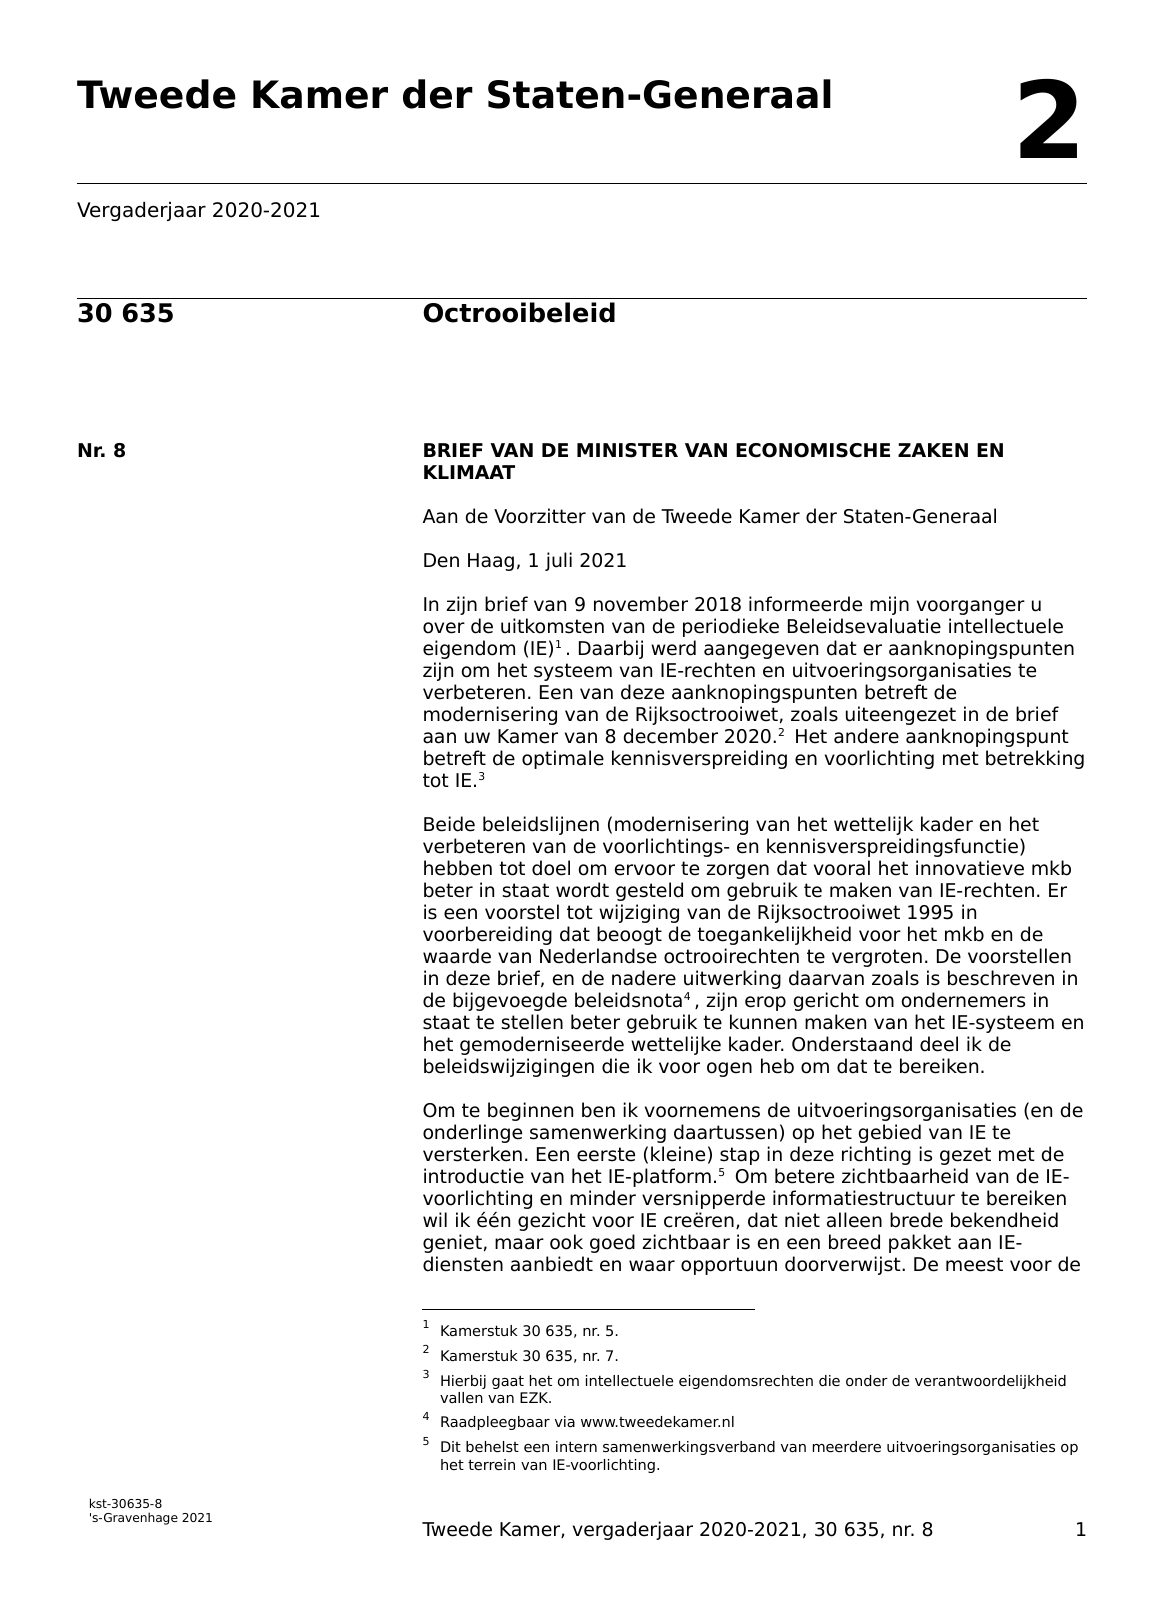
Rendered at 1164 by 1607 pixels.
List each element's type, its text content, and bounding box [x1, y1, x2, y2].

text Om te beginnen ben ik voornemens de uitvoeringsorganisaties (en de onderlinge samenwerking daartussen) op het gebied van IE te versterken. Een eerste (kleine) stap in deze richting is gezet met de introductie van het IE-platform. Om betere zichtbaarheid van de IE-voorlichting en minder versnipperde informatiestructuur te bereiken wil ik één gezicht voor IE creëren, dat niet alleen brede bekendheid geniet, maar ook goed zichtbaar is en een breed pakket aan IE-diensten aanbiedt en waar opportuun doorverwijst. De meest voor de [422, 1100, 1087, 1276]
text Hierbij gaat het om intellectuele eigendomsrechten die onder de verantwoordelijkheid vallen van EZK. [422, 1368, 1087, 1407]
table_cell Vergaderjaar 2020-2021 [77, 184, 1087, 298]
text Raadpleegbaar via www.tweedekamer.nl [422, 1410, 1087, 1432]
text Kamerstuk 30 635, nr. 7. [422, 1343, 1087, 1366]
text In zijn brief van 9 november 2018 informeerde mijn voorganger u over de uitkomsten van de periodieke Beleidsevaluatie intellectuele eigendom (IE). Daarbij werd aangegeven dat er aanknopingspunten zijn om het systeem van IE-rechten en uitvoeringsorganisaties te verbeteren. Een van deze aanknopingspunten betreft de modernisering van de Rijksoctrooiwet, zoals uiteengezet in de brief aan uw Kamer van 8 december 2020. Het andere aanknopingspunt betreft de optimale kennisverspreiding en voorlichting met betrekking tot IE. [422, 594, 1087, 792]
text Kamerstuk 30 635, nr. 5. [422, 1318, 1087, 1341]
text Beide beleidslijnen (modernisering van het wettelijk kader en het verbeteren van de voorlichtings- en kennisverspreidingsfunctie) hebben tot doel om ervoor te zorgen dat vooral het innovatieve mkb beter in staat wordt gesteld om gebruik te maken van IE-rechten. Er is een voorstel tot wijziging van de Rijksoctrooiwet 1995 in voorbereiding dat beoogt de toegankelijkheid voor het mkb en de waarde van Nederlandse octrooirechten te vergroten. De voorstellen in deze brief, en de nadere uitwerking daarvan zoals is beschreven in de bijgevoegde beleidsnota, zijn erop gericht om ondernemers in staat te stellen beter gebruik te kunnen maken van het IE-systeem en het gemoderniseerde wettelijke kader. Onderstaand deel ik de beleidswijzigingen die ik voor ogen heb om dat te bereiken. [422, 814, 1087, 1078]
table_header Tweede Kamer der Staten-Generaal [77, 59, 886, 183]
table_header 2 [886, 59, 1087, 183]
subtitle 30 635 Octrooibeleid [77, 299, 1087, 329]
text Dit behelst een intern samenwerkingsverband van meerdere uitvoeringsorganisaties op het terrein van IE-voorlichting. [422, 1435, 1087, 1474]
text kst-30635-8 [88, 1497, 323, 1511]
subtitle Nr. 8 BRIEF VAN DE MINISTER VAN ECONOMISCHE ZAKEN EN KLIMAAT [77, 440, 1087, 484]
text 's-Gravenhage 2021 [88, 1511, 323, 1525]
text Den Haag, 1 juli 2021 [422, 550, 1087, 572]
text Aan de Voorzitter van de Tweede Kamer der Staten-Generaal [422, 506, 1087, 528]
